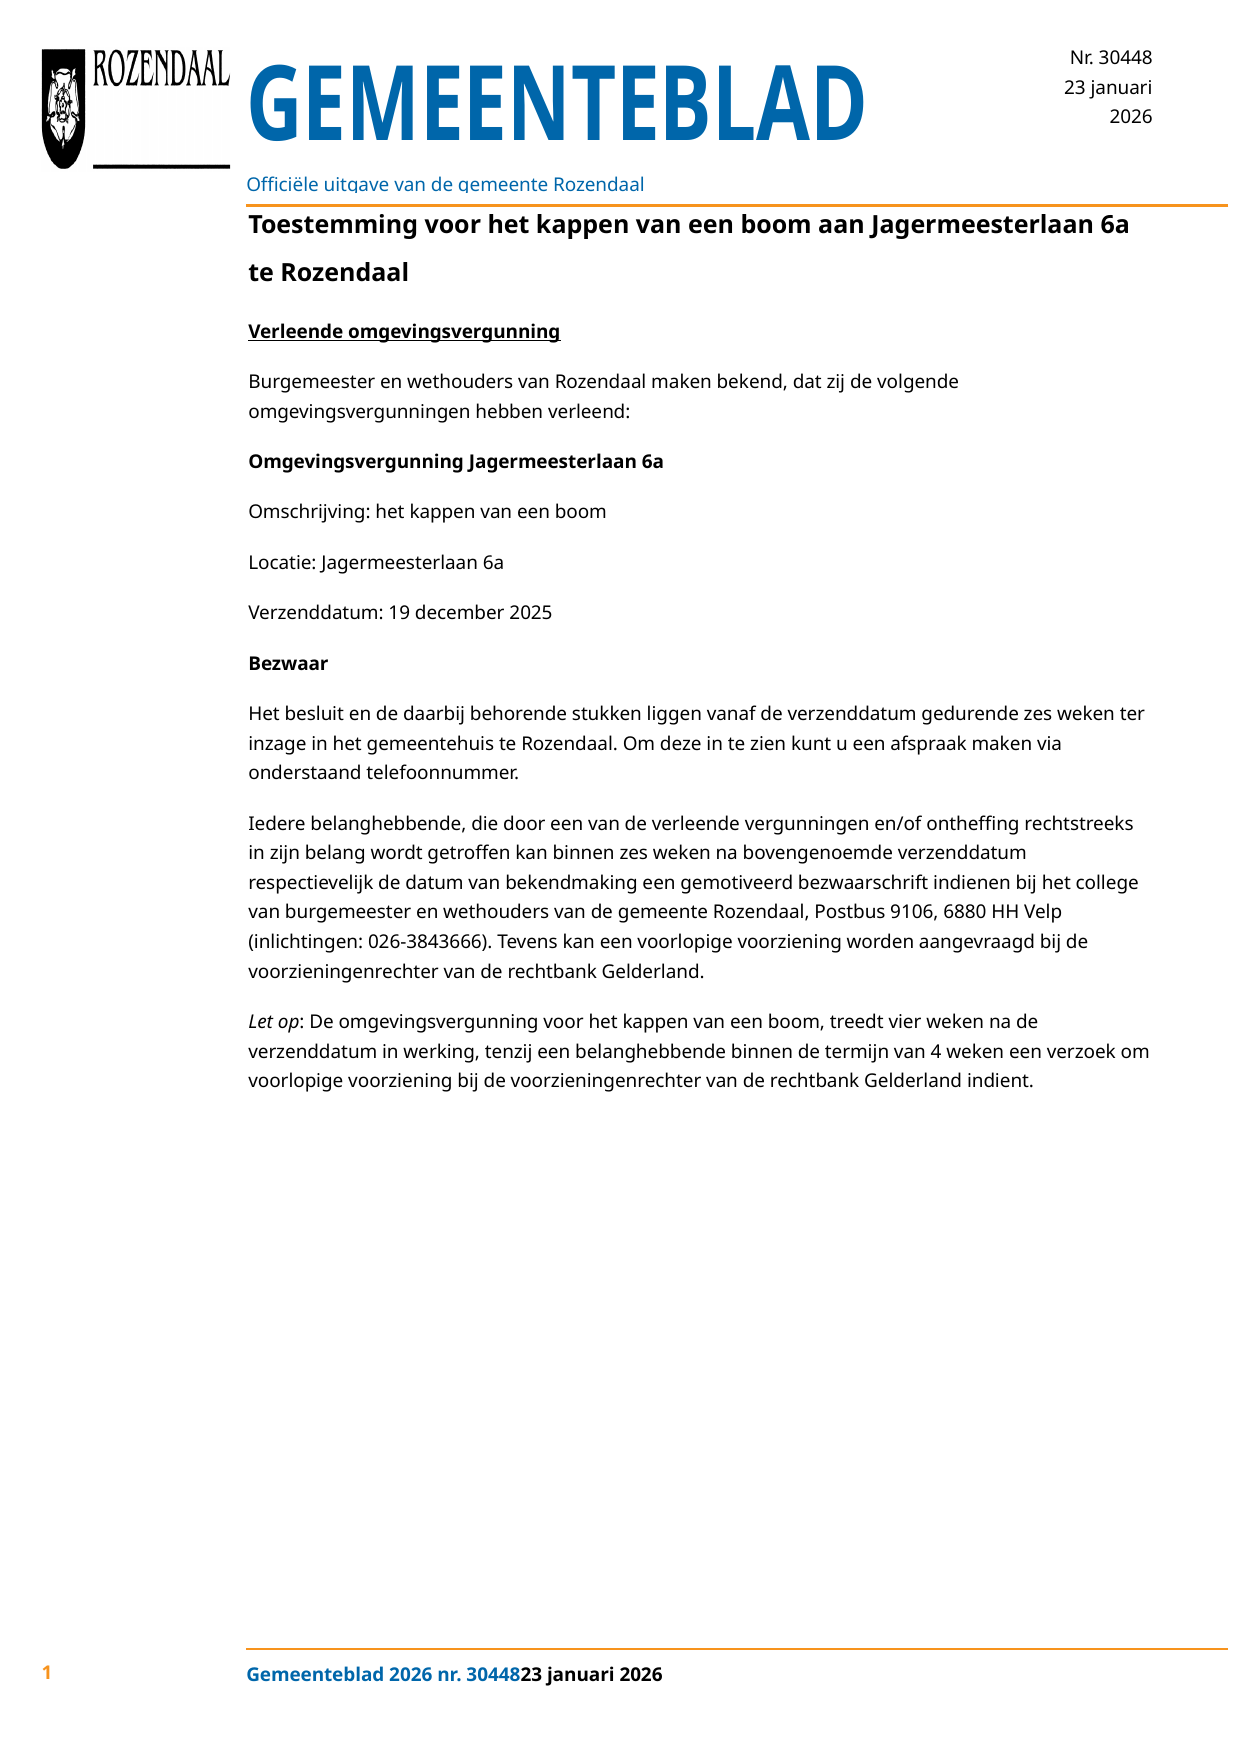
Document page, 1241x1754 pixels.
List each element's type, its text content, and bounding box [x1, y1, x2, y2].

text Let op: De omgevingsvergunning voor het kappen van een boom, treedt vier weken na de verzenddatum in werking, tenzij een belanghebbende binnen de termijn van 4 weken een verzoek om voorlopige voorziening bij de voorzieningenrechter van de rechtbank Gelderland indient. [248, 1008, 1152, 1093]
text Het besluit en de daarbij behorende stukken liggen vanaf de verzenddatum gedurende zes weken ter inzage in het gemeentehuis te Rozendaal. Om deze in te zien kunt u een afspraak maken via onderstaand telefoonnummer. [248, 700, 1152, 785]
text Verleende omgevingsvergunning [248, 318, 1152, 344]
text Iedere belanghebbende, die door een van de verleende vergunningen en/of ontheffing rechtstreeks in zijn belang wordt getroffen kan binnen zes weken na bovengenoemde verzenddatum respectievelijk de datum van bekendmaking een gemotiveerd bezwaarschrift indienen bij het college van burgemeester en wethouders van de gemeente Rozendaal, Postbus 9106, 6880 HH Velp (inlichtingen: 026-3843666). Tevens kan een voorlopige voorziening worden aangevraagd bij de voorzieningenrechter van de rechtbank Gelderland. [248, 810, 1152, 984]
text Toestemming voor het kappen van een boom aan Jagermeesterlaan 6a te Rozendaal [248, 207, 1152, 288]
text Omschrijving: het kappen van een boom [248, 499, 1152, 524]
text Omgevingsvergunning Jagermeesterlaan 6a [248, 448, 1152, 474]
text Bezwaar [248, 650, 1152, 676]
picture [41, 47, 231, 172]
text Locatie: Jagermeesterlaan 6a [248, 549, 1152, 575]
text Verzenddatum: 19 december 2025 [248, 599, 1152, 625]
text Burgemeester en wethouders van Rozendaal maken bekend, dat zij de volgende omgevingsvergunningen hebben verleend: [248, 368, 1152, 424]
